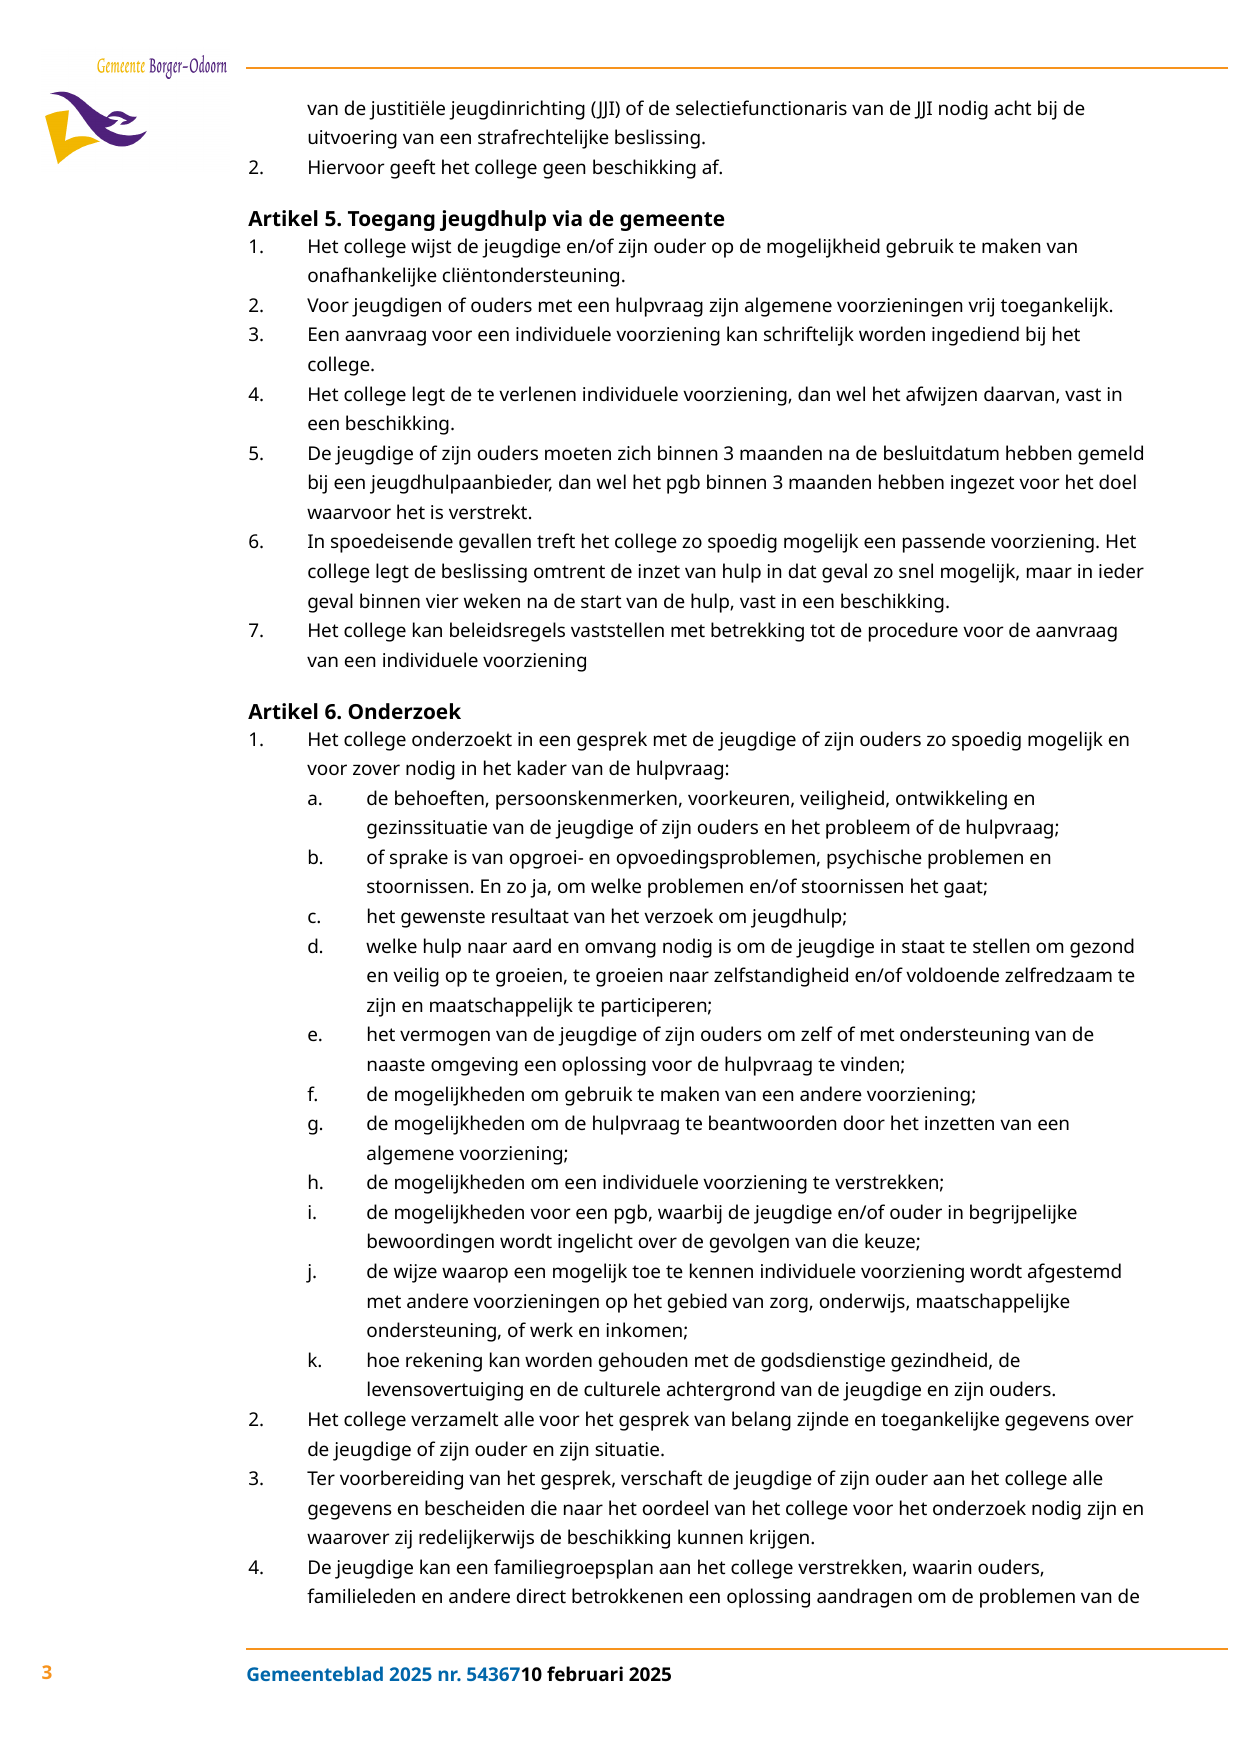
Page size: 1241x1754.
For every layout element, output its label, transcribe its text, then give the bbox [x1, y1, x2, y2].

list of sprake is van opgroei- en opvoedingsproblemen, psychische problemen en stoornissen. En zo ja, om welke problemen en/of stoornissen het gaat; [307, 844, 1152, 899]
list de mogelijkheden om een individuele voorziening te verstrekken; [307, 1169, 1152, 1195]
list De jeugdige kan een familiegroepsplan aan het college verstrekken, waarin ouders, familieleden en andere direct betrokkenen een oplossing aandragen om de problemen van de [248, 1554, 1152, 1609]
picture [41, 47, 231, 172]
list Het college kan beleidsregels vaststellen met betrekking tot de procedure voor de aanvraag van een individuele voorziening [248, 617, 1152, 673]
list de mogelijkheden om gebruik te maken van een andere voorziening; [307, 1081, 1152, 1107]
list welke hulp naar aard en omvang nodig is om de jeugdige in staat te stellen om gezond en veilig op te groeien, te groeien naar zelfstandigheid en/of voldoende zelfredzaam te zijn en maatschappelijk te participeren; [307, 933, 1152, 1018]
list van de justitiële jeugdinrichting (JJI) of de selectiefunctionaris van de JJI nodig acht bij de uitvoering van een strafrechtelijke beslissing. [248, 95, 1152, 150]
list Een aanvraag voor een individuele voorziening kan schriftelijk worden ingediend bij het college. [248, 322, 1152, 377]
list Hiervoor geeft het college geen beschikking af. [248, 154, 1152, 180]
list de mogelijkheden om de hulpvraag te beantwoorden door het inzetten van een algemene voorziening; [307, 1110, 1152, 1166]
list hoe rekening kan worden gehouden met de godsdienstige gezindheid, de levensovertuiging en de culturele achtergrond van de jeugdige en zijn ouders. [307, 1347, 1152, 1402]
list Voor jeugdigen of ouders met een hulpvraag zijn algemene voorzieningen vrij toegankelijk. [248, 292, 1152, 318]
list het vermogen van de jeugdige of zijn ouders om zelf of met ondersteuning van de naaste omgeving een oplossing voor de hulpvraag te vinden; [307, 1022, 1152, 1077]
list Het college verzamelt alle voor het gesprek van belang zijnde en toegankelijke gegevens over de jeugdige of zijn ouder en zijn situatie. [248, 1406, 1152, 1462]
list de behoeften, persoonskenmerken, voorkeuren, veiligheid, ontwikkeling en gezinssituatie van de jeugdige of zijn ouders en het probleem of de hulpvraag; [307, 785, 1152, 840]
list de mogelijkheden voor een pgb, waarbij de jeugdige en/of ouder in begrijpelijke bewoordingen wordt ingelicht over de gevolgen van die keuze; [307, 1199, 1152, 1254]
list Het college legt de te verlenen individuele voorziening, dan wel het afwijzen daarvan, vast in een beschikking. [248, 381, 1152, 436]
list de wijze waarop een mogelijk toe te kennen individuele voorziening wordt afgestemd met andere voorzieningen op het gebied van zorg, onderwijs, maatschappelijke ondersteuning, of werk en inkomen; [307, 1258, 1152, 1343]
list In spoedeisende gevallen treft het college zo spoedig mogelijk een passende voorziening. Het college legt de beslissing omtrent de inzet van hulp in dat geval zo snel mogelijk, maar in ieder geval binnen vier weken na de start van de hulp, vast in een beschikking. [248, 529, 1152, 613]
list Ter voorbereiding van het gesprek, verschaft de jeugdige of zijn ouder aan het college alle gegevens en bescheiden die naar het oordeel van het college voor het onderzoek nodig zijn en waarover zij redelijkerwijs de beschikking kunnen krijgen. [248, 1465, 1152, 1550]
list Het college onderzoekt in een gesprek met de jeugdige of zijn ouders zo spoedig mogelijk en voor zover nodig in het kader van de hulpvraag: [248, 726, 1152, 781]
text Artikel 5. Toegang jeugdhulp via de gemeente [248, 204, 1152, 233]
list De jeugdige of zijn ouders moeten zich binnen 3 maanden na de besluitdatum hebben gemeld bij een jeugdhulpaanbieder, dan wel het pgb binnen 3 maanden hebben ingezet voor het doel waarvoor het is verstrekt. [248, 440, 1152, 525]
list Het college wijst de jeugdige en/of zijn ouder op de mogelijkheid gebruik te maken van onafhankelijke cliëntondersteuning. [248, 233, 1152, 288]
list het gewenste resultaat van het verzoek om jeugdhulp; [307, 903, 1152, 929]
text Artikel 6. Onderzoek [248, 697, 1152, 726]
